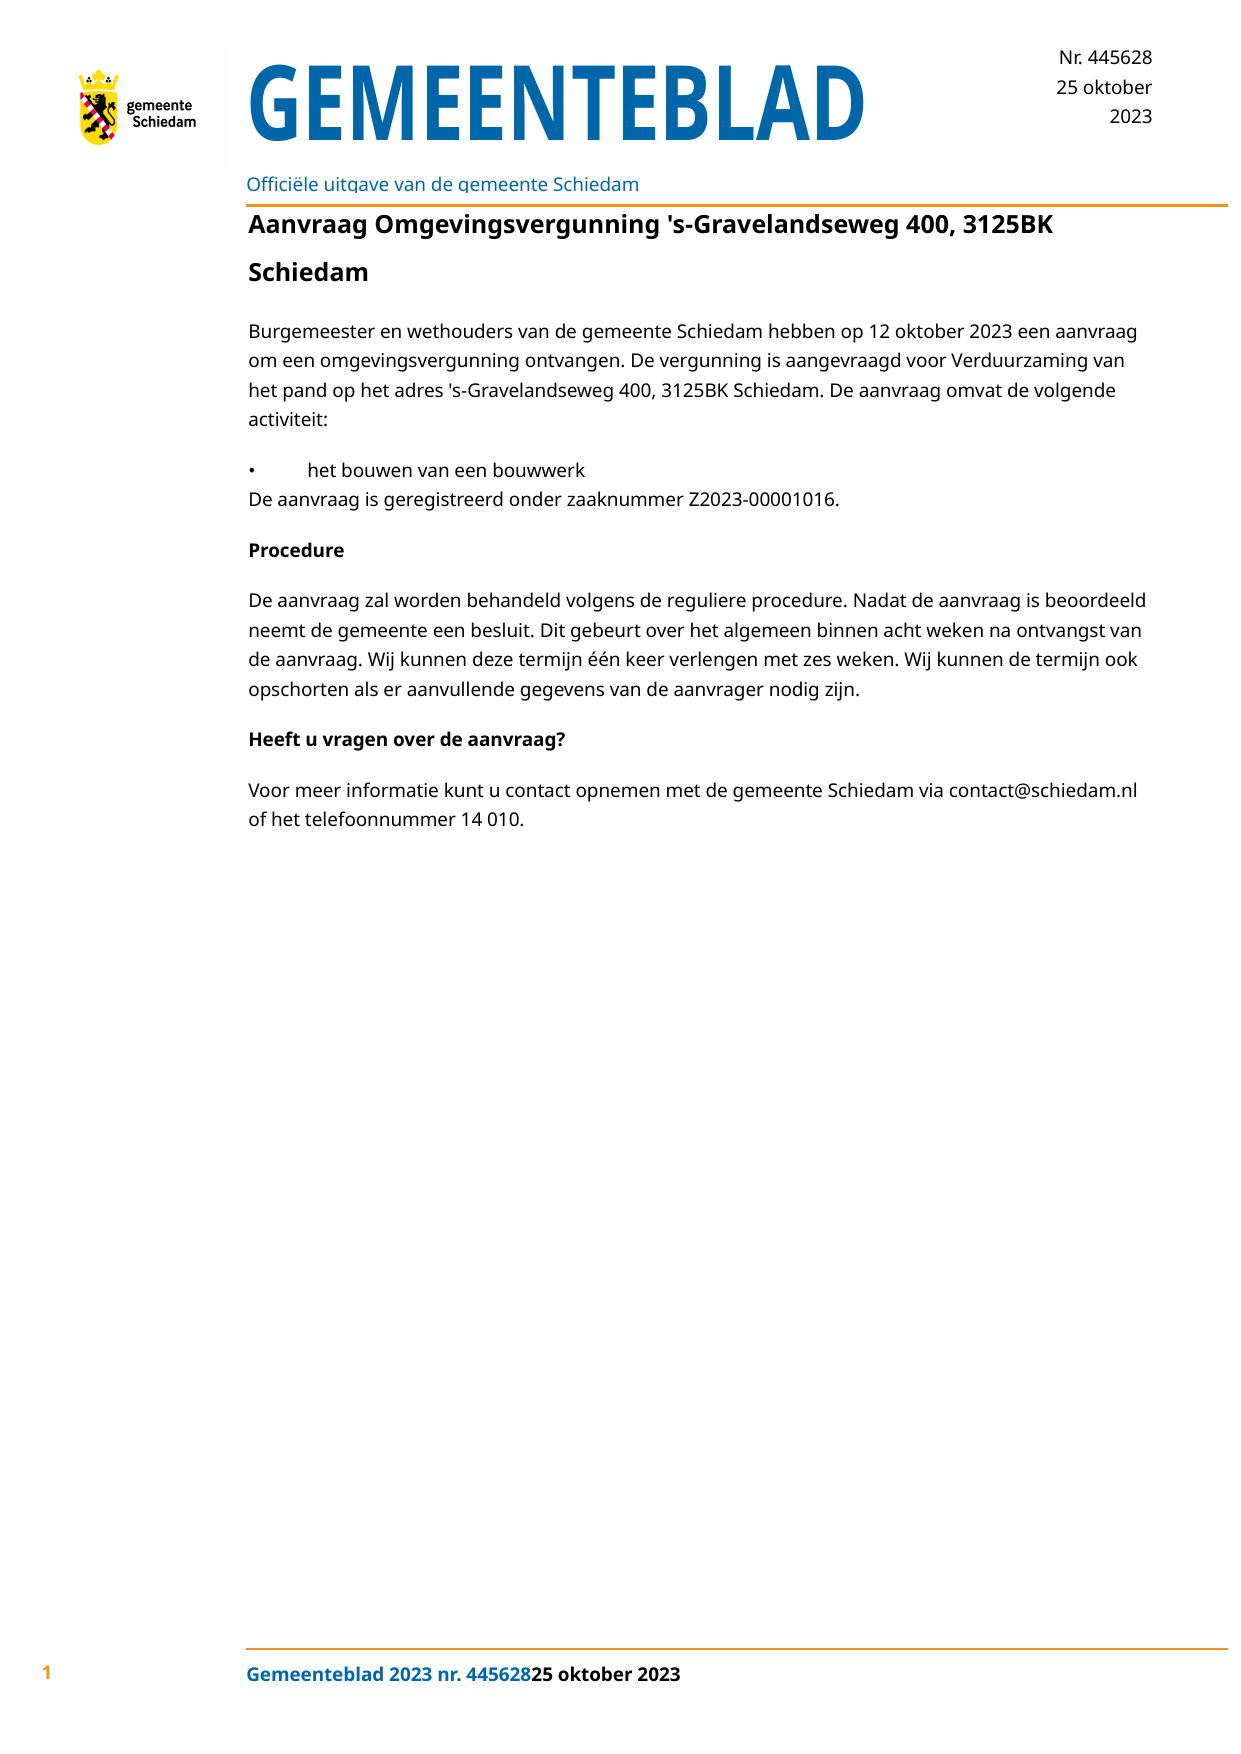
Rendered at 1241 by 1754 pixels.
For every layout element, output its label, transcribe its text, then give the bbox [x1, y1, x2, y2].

text De aanvraag zal worden behandeld volgens de reguliere procedure. Nadat de aanvraag is beoordeeld neemt de gemeente een besluit. Dit gebeurt over het algemeen binnen acht weken na ontvangst van de aanvraag. Wij kunnen deze termijn één keer verlengen met zes weken. Wij kunnen de termijn ook opschorten als er aanvullende gegevens van de aanvrager nodig zijn. [248, 587, 1152, 702]
text De aanvraag is geregistreerd onder zaaknummer Z2023-00001016. [248, 487, 1152, 512]
text Burgemeester en wethouders van de gemeente Schiedam hebben op 12 oktober 2023 een aanvraag om een omgevingsvergunning ontvangen. De vergunning is aangevraagd voor Verduurzaming van het pand op het adres 's-Gravelandseweg 400, 3125BK Schiedam. De aanvraag omvat de volgende activiteit: [248, 318, 1152, 432]
list het bouwen van een bouwwerk [248, 457, 1152, 483]
picture [41, 47, 231, 172]
text Voor meer informatie kunt u contact opnemen met de gemeente Schiedam via contact@schiedam.nl of het telefoonnummer 14 010. [248, 777, 1152, 832]
text Aanvraag Omgevingsvergunning 's-Gravelandseweg 400, 3125BK Schiedam [248, 207, 1152, 288]
text Procedure [248, 537, 1152, 563]
text Heeft u vragen over de aanvraag? [248, 727, 1152, 752]
